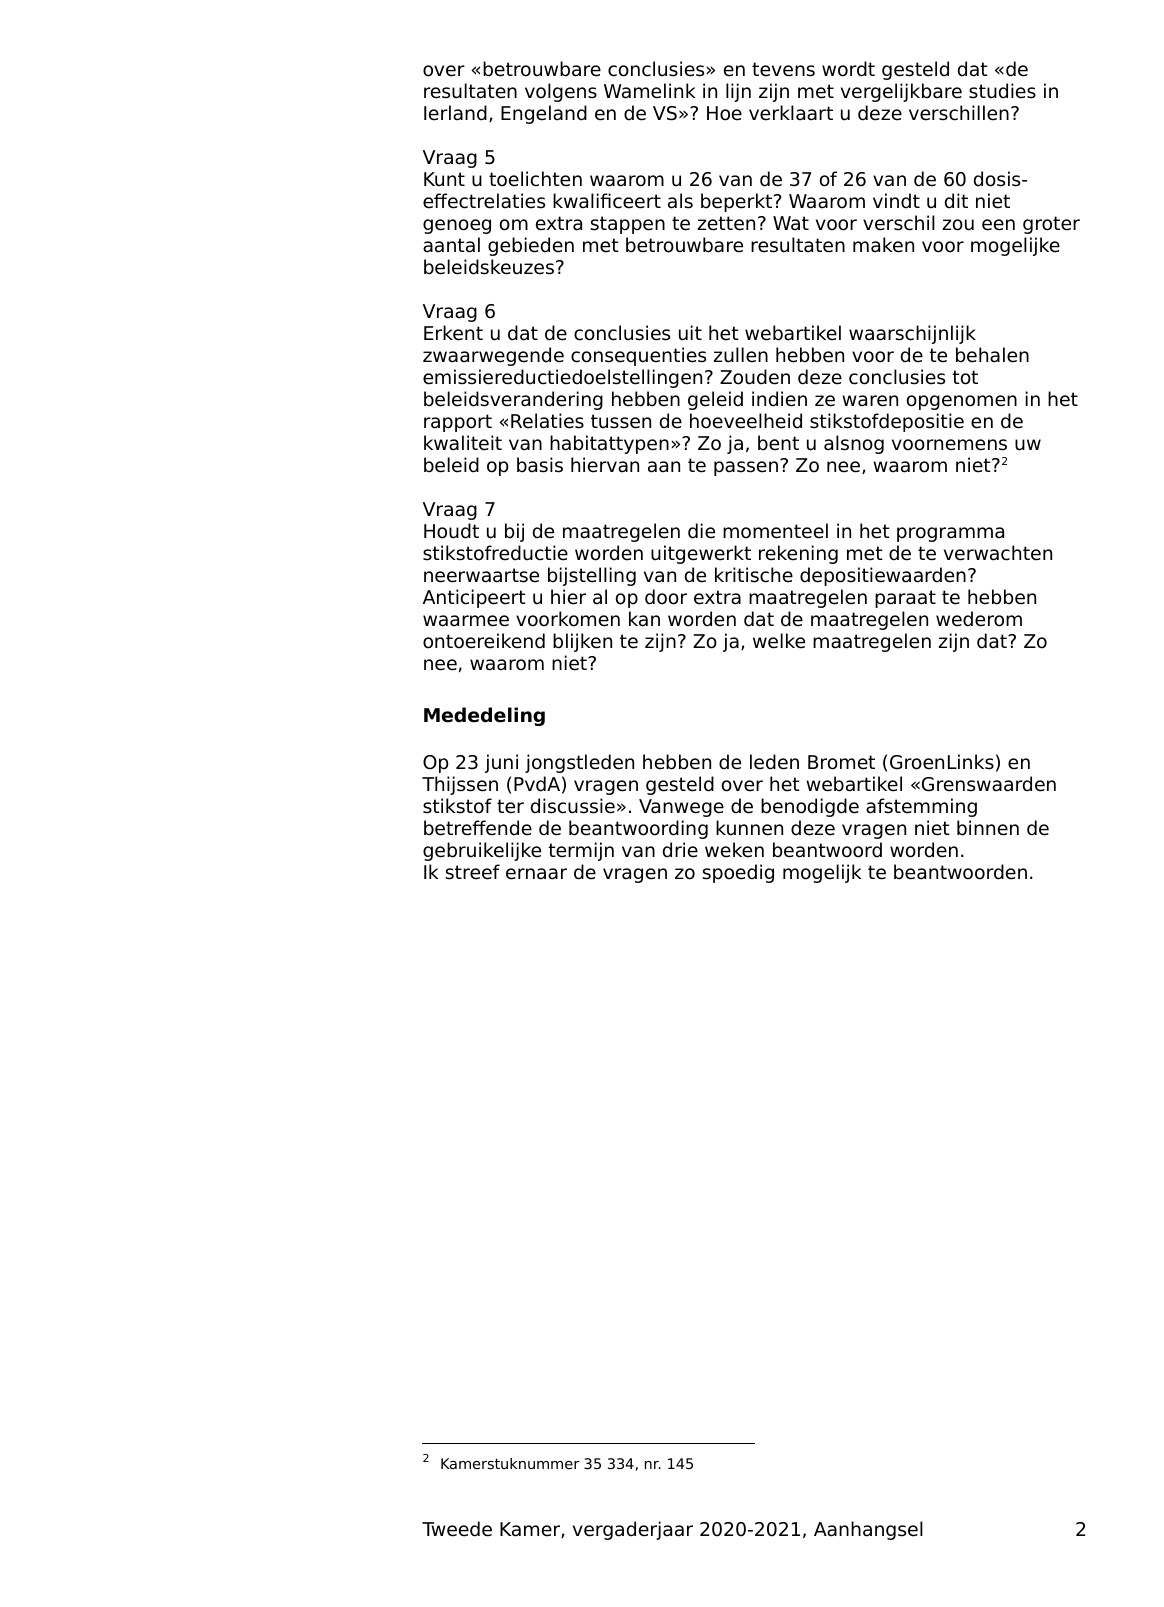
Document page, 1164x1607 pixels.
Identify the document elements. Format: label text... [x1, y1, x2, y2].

text Vraag 7 [422, 499, 1087, 521]
text Kamerstuknummer 35 334, nr. 145 [422, 1452, 1087, 1474]
text Op 23 juni jongstleden hebben de leden Bromet (GroenLinks) en Thijssen (PvdA) vragen gesteld over het webartikel «Grenswaarden stikstof ter discussie». Vanwege de benodigde afstemming betreffende de beantwoording kunnen deze vragen niet binnen de gebruikelijke termijn van drie weken beantwoord worden. [422, 752, 1087, 862]
text over «betrouwbare conclusies» en tevens wordt gesteld dat «de resultaten volgens Wamelink in lijn zijn met vergelijkbare studies in Ierland, Engeland en de VS»? Hoe verklaart u deze verschillen? [422, 59, 1087, 125]
text Erkent u dat de conclusies uit het webartikel waarschijnlijk zwaarwegende consequenties zullen hebben voor de te behalen emissiereductiedoelstellingen? Zouden deze conclusies tot beleidsverandering hebben geleid indien ze waren opgenomen in het rapport «Relaties tussen de hoeveelheid stikstofdepositie en de kwaliteit van habitattypen»? Zo ja, bent u alsnog voornemens uw beleid op basis hiervan aan te passen? Zo nee, waarom niet? [422, 323, 1087, 477]
subtitle Mededeling [422, 705, 1087, 727]
text Ik streef ernaar de vragen zo spoedig mogelijk te beantwoorden. [422, 862, 1087, 884]
text Vraag 6 [422, 301, 1087, 323]
text Vraag 5 [422, 147, 1087, 169]
text Kunt u toelichten waarom u 26 van de 37 of 26 van de 60 dosis-effectrelaties kwalificeert als beperkt? Waarom vindt u dit niet genoeg om extra stappen te zetten? Wat voor verschil zou een groter aantal gebieden met betrouwbare resultaten maken voor mogelijke beleidskeuzes? [422, 169, 1087, 279]
text Houdt u bij de maatregelen die momenteel in het programma stikstofreductie worden uitgewerkt rekening met de te verwachten neerwaartse bijstelling van de kritische depositiewaarden? Anticipeert u hier al op door extra maatregelen paraat te hebben waarmee voorkomen kan worden dat de maatregelen wederom ontoereikend blijken te zijn? Zo ja, welke maatregelen zijn dat? Zo nee, waarom niet? [422, 521, 1087, 675]
